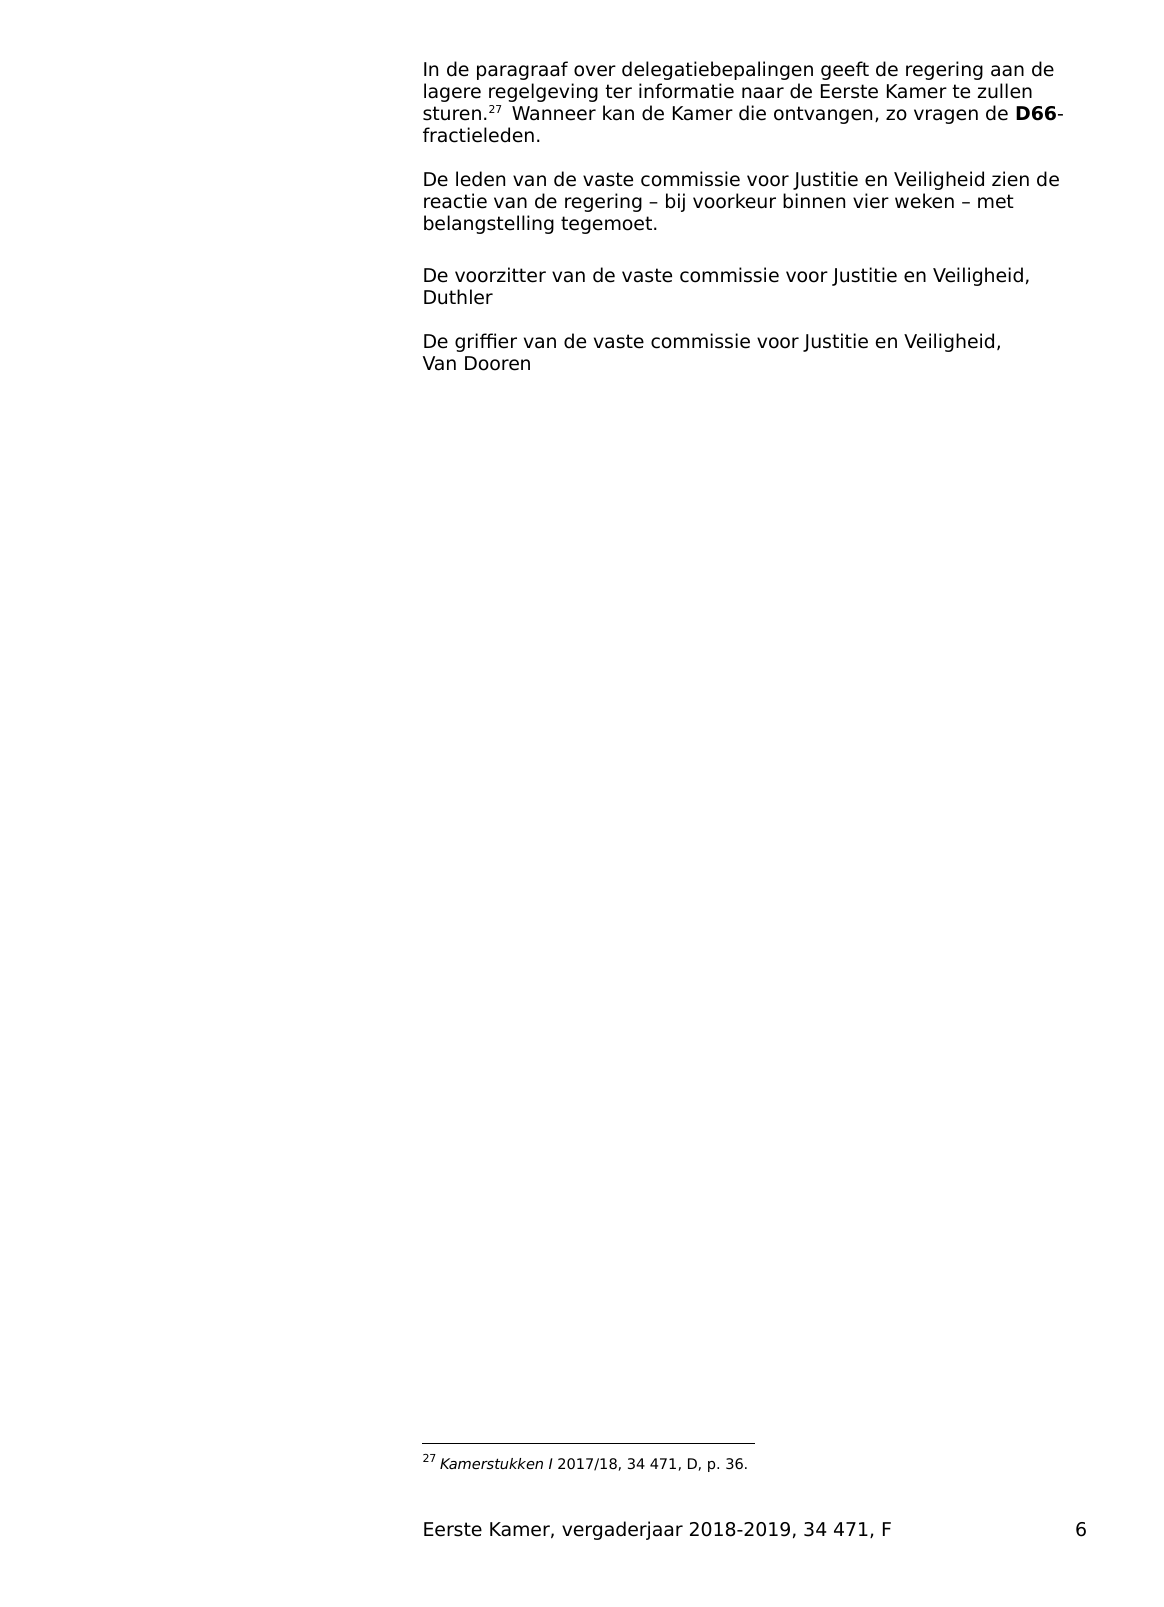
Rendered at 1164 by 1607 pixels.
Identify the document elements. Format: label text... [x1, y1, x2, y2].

text De griffier van de vaste commissie voor Justitie en Veiligheid, Van Dooren [422, 331, 1087, 375]
text Kamerstukken I 2017/18, 34 471, D, p. 36. [422, 1452, 1087, 1474]
text In de paragraaf over delegatiebepalingen geeft de regering aan de lagere regelgeving ter informatie naar de Eerste Kamer te zullen sturen. Wanneer kan de Kamer die ontvangen, zo vragen de D66-fractieleden. [422, 59, 1087, 147]
text De leden van de vaste commissie voor Justitie en Veiligheid zien de reactie van de regering – bij voorkeur binnen vier weken – met belangstelling tegemoet. [422, 169, 1087, 235]
text De voorzitter van de vaste commissie voor Justitie en Veiligheid, Duthler [422, 265, 1087, 309]
